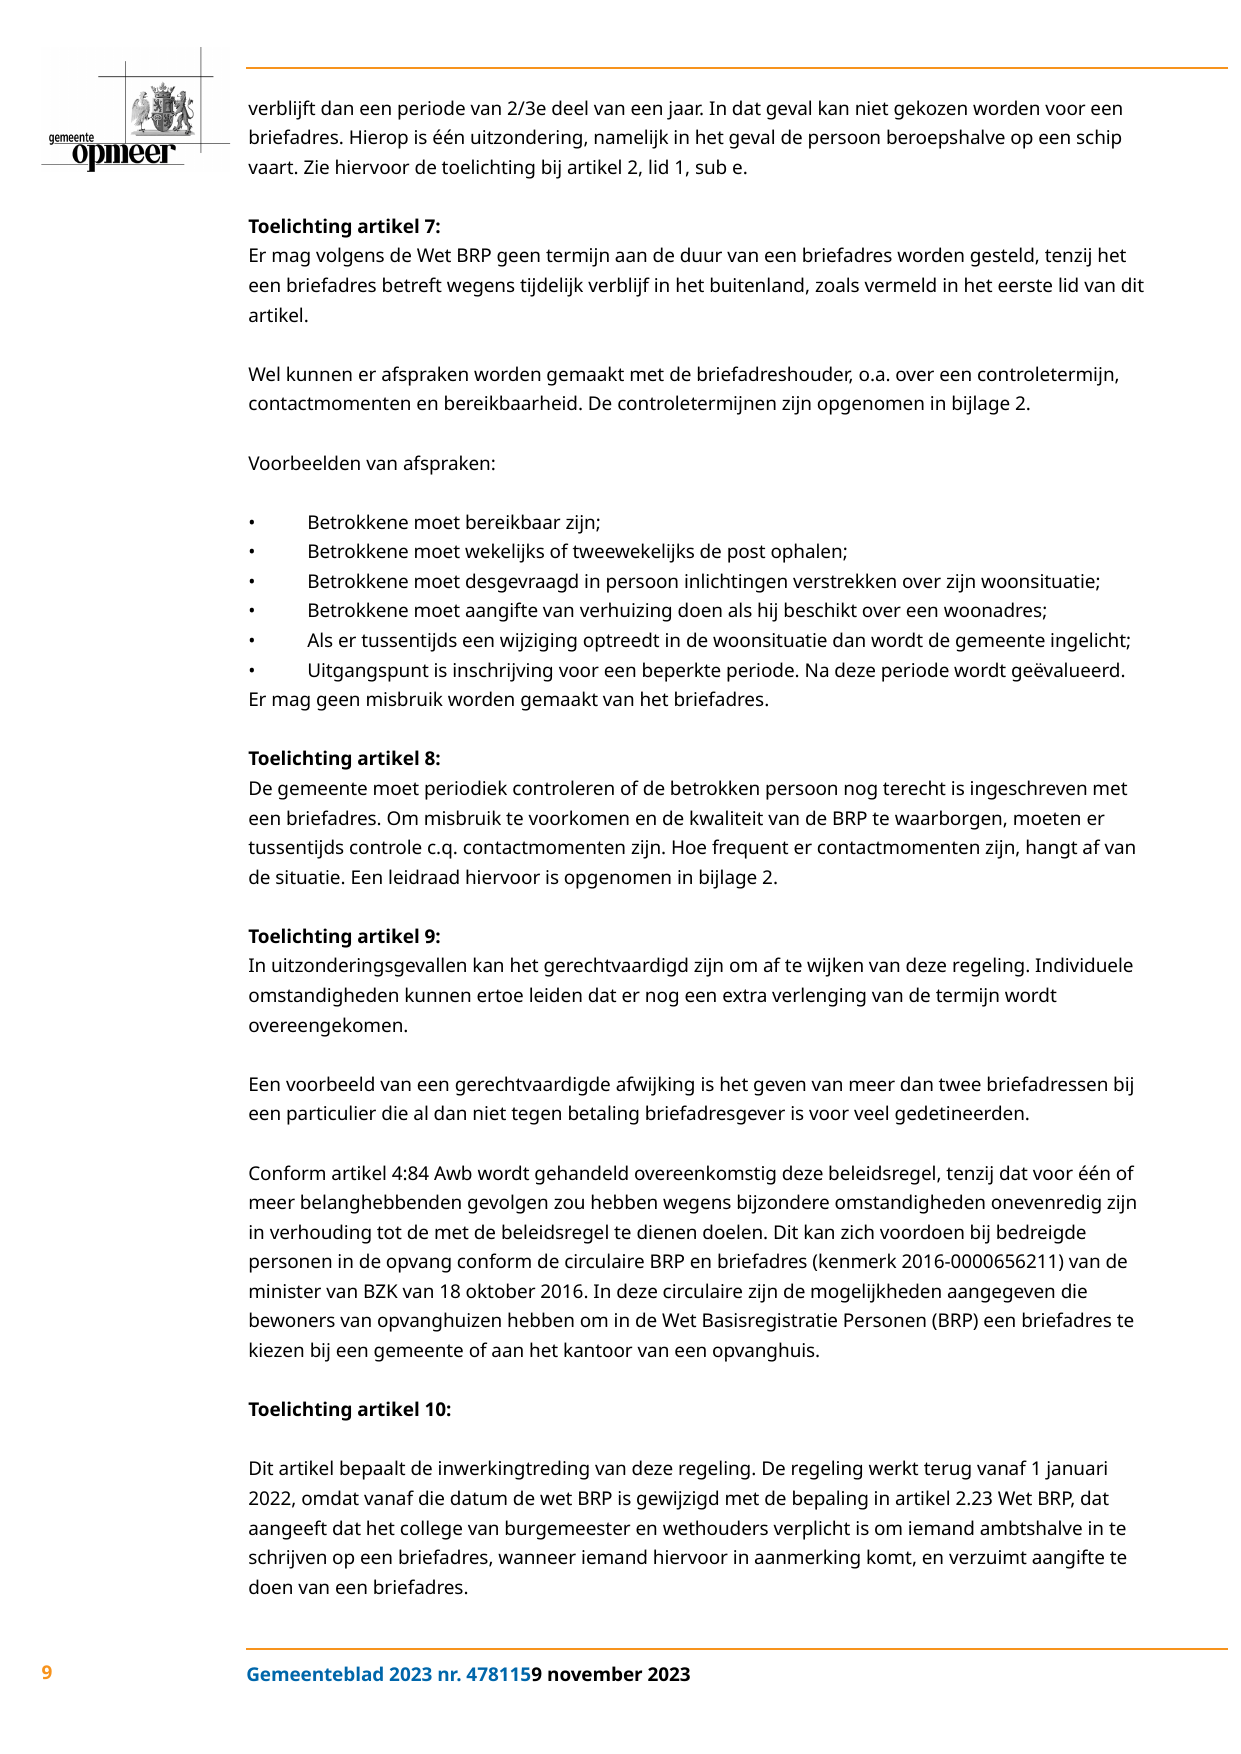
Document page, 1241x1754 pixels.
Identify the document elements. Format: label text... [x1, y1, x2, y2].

text Toelichting artikel 7: [248, 213, 1152, 239]
list Betrokkene moet bereikbaar zijn; [248, 509, 1152, 535]
text Conform artikel 4:84 Awb wordt gehandeld overeenkomstig deze beleidsregel, tenzij dat voor één of meer belanghebbenden gevolgen zou hebben wegens bijzondere omstandigheden onevenredig zijn in verhouding tot de met de beleidsregel te dienen doelen. Dit kan zich voordoen bij bedreigde personen in de opvang conform de circulaire BRP en briefadres (kenmerk 2016-0000656211) van de minister van BZK van 18 oktober 2016. In deze circulaire zijn de mogelijkheden aangegeven die bewoners van opvanghuizen hebben om in de Wet Basisregistratie Personen (BRP) een briefadres te kiezen bij een gemeente of aan het kantoor van een opvanghuis. [248, 1160, 1152, 1363]
text Wel kunnen er afspraken worden gemaakt met de briefadreshouder, o.a. over een controletermijn, contactmomenten en bereikbaarheid. De controletermijnen zijn opgenomen in bijlage 2. [248, 361, 1152, 416]
text Dit artikel bepaalt de inwerkingtreding van deze regeling. De regeling werkt terug vanaf 1 januari 2022, omdat vanaf die datum de wet BRP is gewijzigd met de bepaling in artikel 2.23 Wet BRP, dat aangeeft dat het college van burgemeester en wethouders verplicht is om iemand ambtshalve in te schrijven op een briefadres, wanneer iemand hiervoor in aanmerking komt, en verzuimt aangifte te doen van een briefadres. [248, 1456, 1152, 1600]
list Betrokkene moet aangifte van verhuizing doen als hij beschikt over een woonadres; [248, 598, 1152, 623]
list Betrokkene moet wekelijks of tweewekelijks de post ophalen; [248, 538, 1152, 564]
text Toelichting artikel 8: [248, 746, 1152, 771]
list Als er tussentijds een wijziging optreedt in de woonsituatie dan wordt de gemeente ingelicht; [248, 627, 1152, 653]
list Betrokkene moet desgevraagd in persoon inlichtingen verstrekken over zijn woonsituatie; [248, 568, 1152, 594]
text verblijft dan een periode van 2/3e deel van een jaar. In dat geval kan niet gekozen worden voor een briefadres. Hierop is één uitzondering, namelijk in het geval de persoon beroepshalve op een schip vaart. Zie hiervoor de toelichting bij artikel 2, lid 1, sub e. [248, 95, 1152, 180]
text Toelichting artikel 10: [248, 1396, 1152, 1422]
text Toelichting artikel 9: [248, 923, 1152, 949]
text Er mag volgens de Wet BRP geen termijn aan de duur van een briefadres worden gesteld, tenzij het een briefadres betreft wegens tijdelijk verblijf in het buitenland, zoals vermeld in het eerste lid van dit artikel. [248, 243, 1152, 328]
text Een voorbeeld van een gerechtvaardigde afwijking is het geven van meer dan twee briefadressen bij een particulier die al dan niet tegen betaling briefadresgever is voor veel gedetineerden. [248, 1071, 1152, 1126]
text Voorbeelden van afspraken: [248, 450, 1152, 476]
text In uitzonderingsgevallen kan het gerechtvaardigd zijn om af te wijken van deze regeling. Individuele omstandigheden kunnen ertoe leiden dat er nog een extra verlenging van de termijn wordt overeengekomen. [248, 953, 1152, 1038]
picture [41, 47, 231, 172]
list Uitgangspunt is inschrijving voor een beperkte periode. Na deze periode wordt geëvalueerd. [248, 657, 1152, 683]
text Er mag geen misbruik worden gemaakt van het briefadres. [248, 686, 1152, 712]
text De gemeente moet periodiek controleren of de betrokken persoon nog terecht is ingeschreven met een briefadres. Om misbruik te voorkomen en de kwaliteit van de BRP te waarborgen, moeten er tussentijds controle c.q. contactmomenten zijn. Hoe frequent er contactmomenten zijn, hangt af van de situatie. Een leidraad hiervoor is opgenomen in bijlage 2. [248, 775, 1152, 890]
